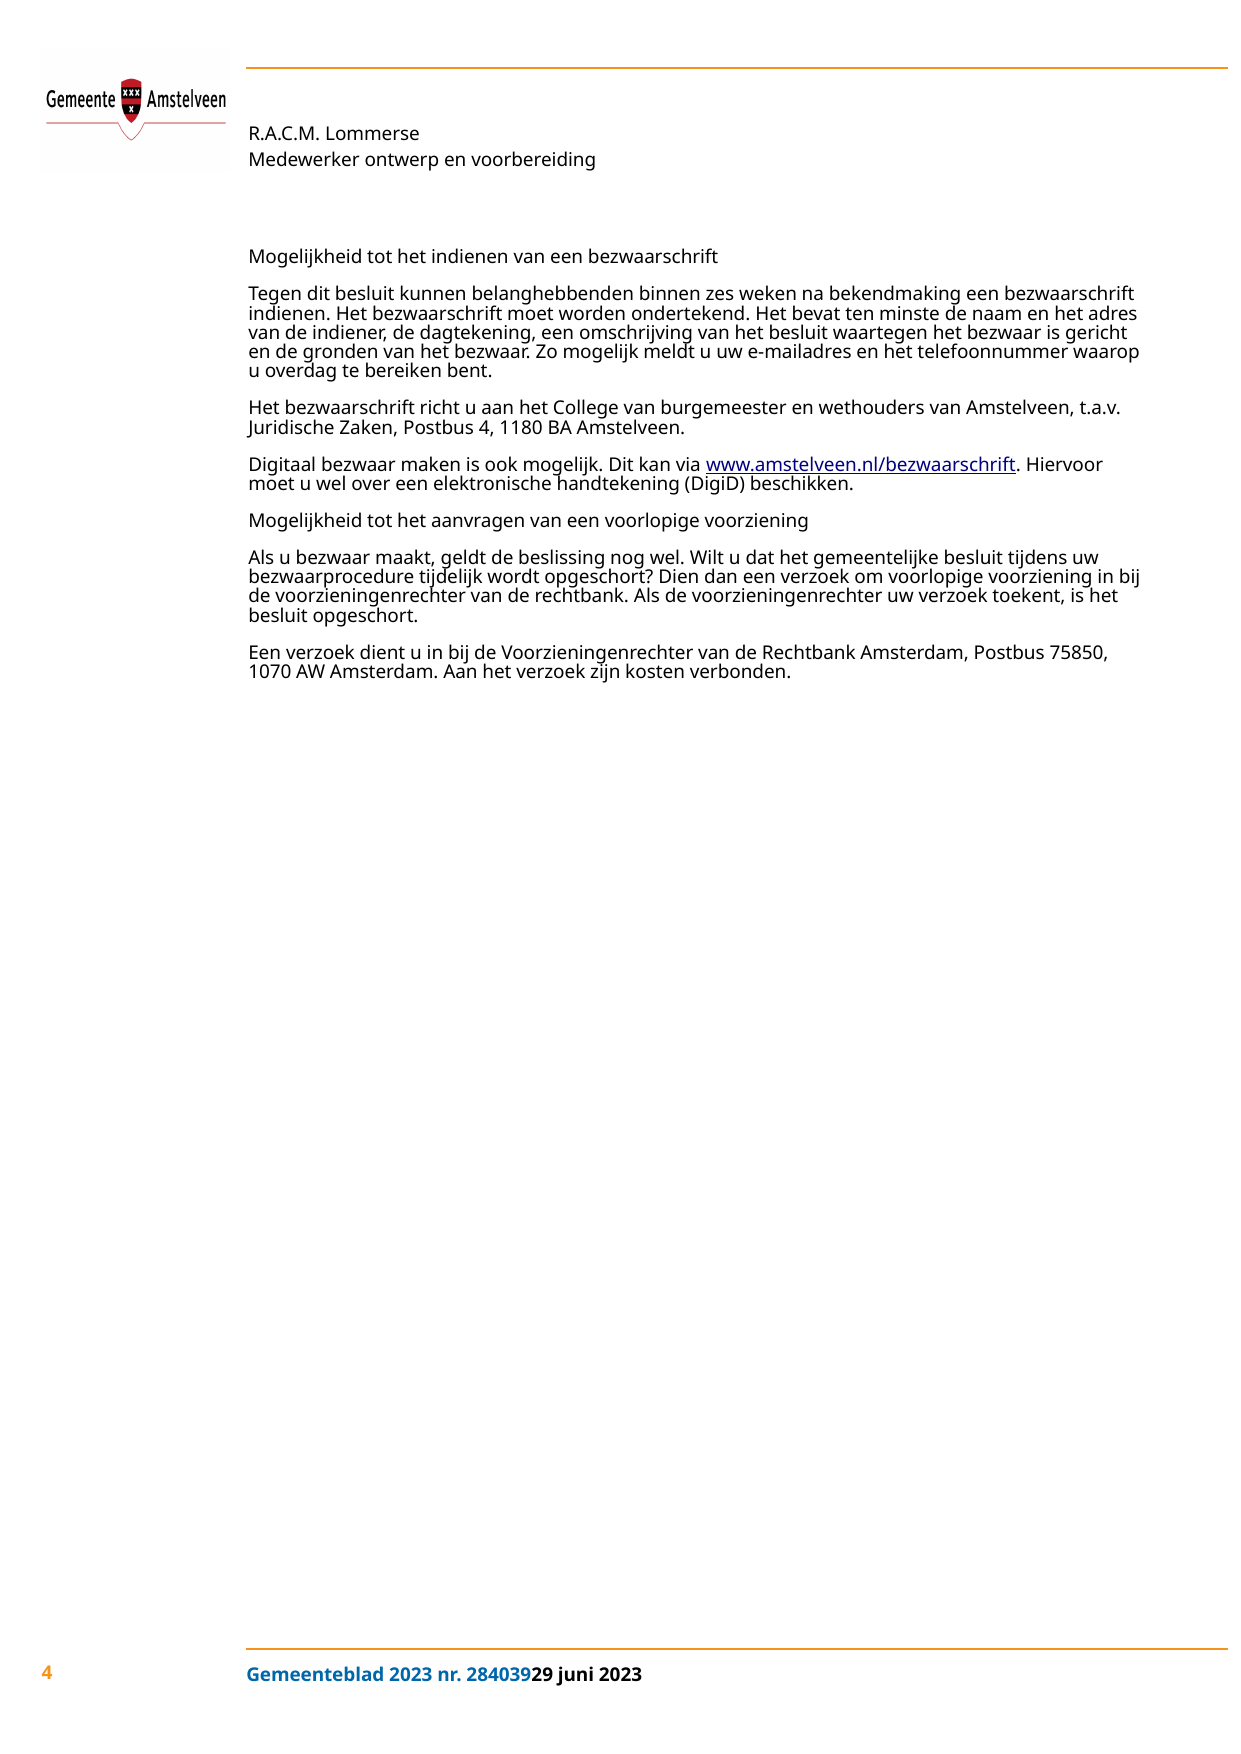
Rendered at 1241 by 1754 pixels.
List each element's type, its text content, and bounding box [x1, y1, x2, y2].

text Mogelijkheid tot het indienen van een bezwaarschrift [248, 248, 1152, 268]
text Het bezwaarschrift richt u aan het College van burgemeester en wethouders van Amstelveen, t.a.v. Juridische Zaken, Postbus 4, 1180 BA Amstelveen. [248, 399, 1152, 438]
text Medewerker ontwerp en voorbereiding [248, 146, 1152, 172]
text Als u bezwaar maakt, geldt de beslissing nog wel. Wilt u dat het gemeentelijke besluit tijdens uw bezwaarprocedure tijdelijk wordt opgeschort? Dien dan een verzoek om voorlopige voorziening in bij de voorzieningenrechter van de rechtbank. Als de voorzieningenrechter uw verzoek toekent, is het besluit opgeschort. [248, 549, 1152, 626]
picture [41, 47, 231, 172]
text Een verzoek dient u in bij de Voorzieningenrechter van de Rechtbank Amsterdam, Postbus 75850, 1070 AW Amsterdam. Aan het verzoek zijn kosten verbonden. [248, 644, 1152, 682]
text R.A.C.M. Lommerse [248, 121, 1152, 146]
text Tegen dit besluit kunnen belanghebbenden binnen zes weken na bekendmaking een bezwaarschrift indienen. Het bezwaarschrift moet worden ondertekend. Het bevat ten minste de naam en het adres van de indiener, de dagtekening, een omschrijving van het besluit waartegen het bezwaar is gericht en de gronden van het bezwaar. Zo mogelijk meldt u uw e-mailadres en het telefoonnummer waarop u overdag te bereiken bent. [248, 285, 1152, 382]
text Mogelijkheid tot het aanvragen van een voorlopige voorziening [248, 512, 1152, 531]
text Digitaal bezwaar maken is ook mogelijk. Dit kan via www.amstelveen.nl/bezwaarschrift. Hiervoor moet u wel over een elektronische handtekening (DigiD) beschikken. [248, 456, 1152, 494]
